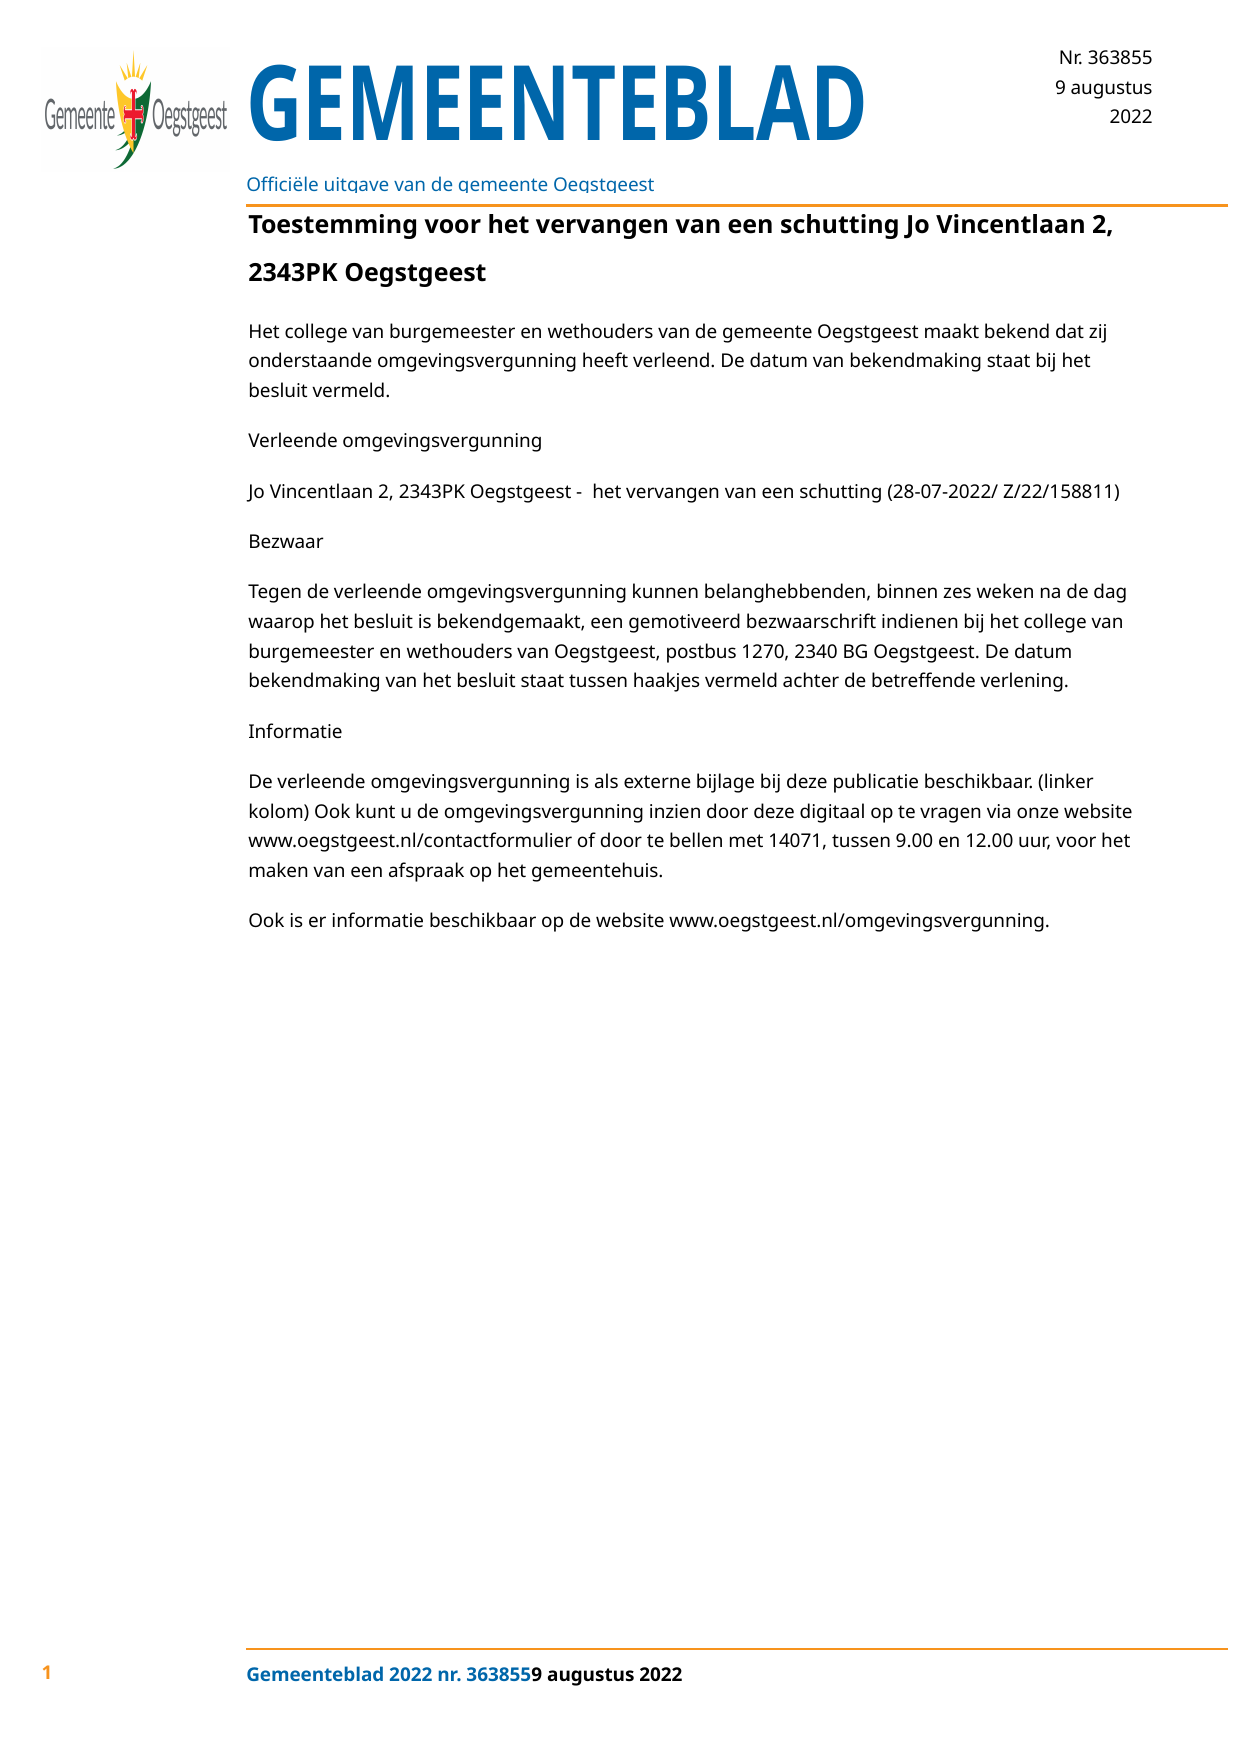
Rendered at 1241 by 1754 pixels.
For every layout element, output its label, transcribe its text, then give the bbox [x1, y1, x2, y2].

text Toestemming voor het vervangen van een schutting Jo Vincentlaan 2, 2343PK Oegstgeest [248, 207, 1152, 288]
text Informatie [248, 718, 1152, 744]
text Jo Vincentlaan 2, 2343PK Oegstgeest - het vervangen van een schutting (28-07-2022/ Z/22/158811) [248, 478, 1152, 504]
picture [41, 47, 231, 172]
text De verleende omgevingsvergunning is als externe bijlage bij deze publicatie beschikbaar. (linker kolom) Ook kunt u de omgevingsvergunning inzien door deze digitaal op te vragen via onze website www.oegstgeest.nl/contactformulier of door te bellen met 14071, tussen 9.00 en 12.00 uur, voor het maken van een afspraak op het gemeentehuis. [248, 768, 1152, 883]
text Het college van burgemeester en wethouders van de gemeente Oegstgeest maakt bekend dat zij onderstaande omgevingsvergunning heeft verleend. De datum van bekendmaking staat bij het besluit vermeld. [248, 318, 1152, 403]
text Ook is er informatie beschikbaar op de website www.oegstgeest.nl/omgevingsvergunning. [248, 907, 1152, 933]
text Bezwaar [248, 528, 1152, 554]
text Tegen de verleende omgevingsvergunning kunnen belanghebbenden, binnen zes weken na de dag waarop het besluit is bekendgemaakt, een gemotiveerd bezwaarschrift indienen bij het college van burgemeester en wethouders van Oegstgeest, postbus 1270, 2340 BG Oegstgeest. De datum bekendmaking van het besluit staat tussen haakjes vermeld achter de betreffende verlening. [248, 579, 1152, 693]
text Verleende omgevingsvergunning [248, 427, 1152, 453]
